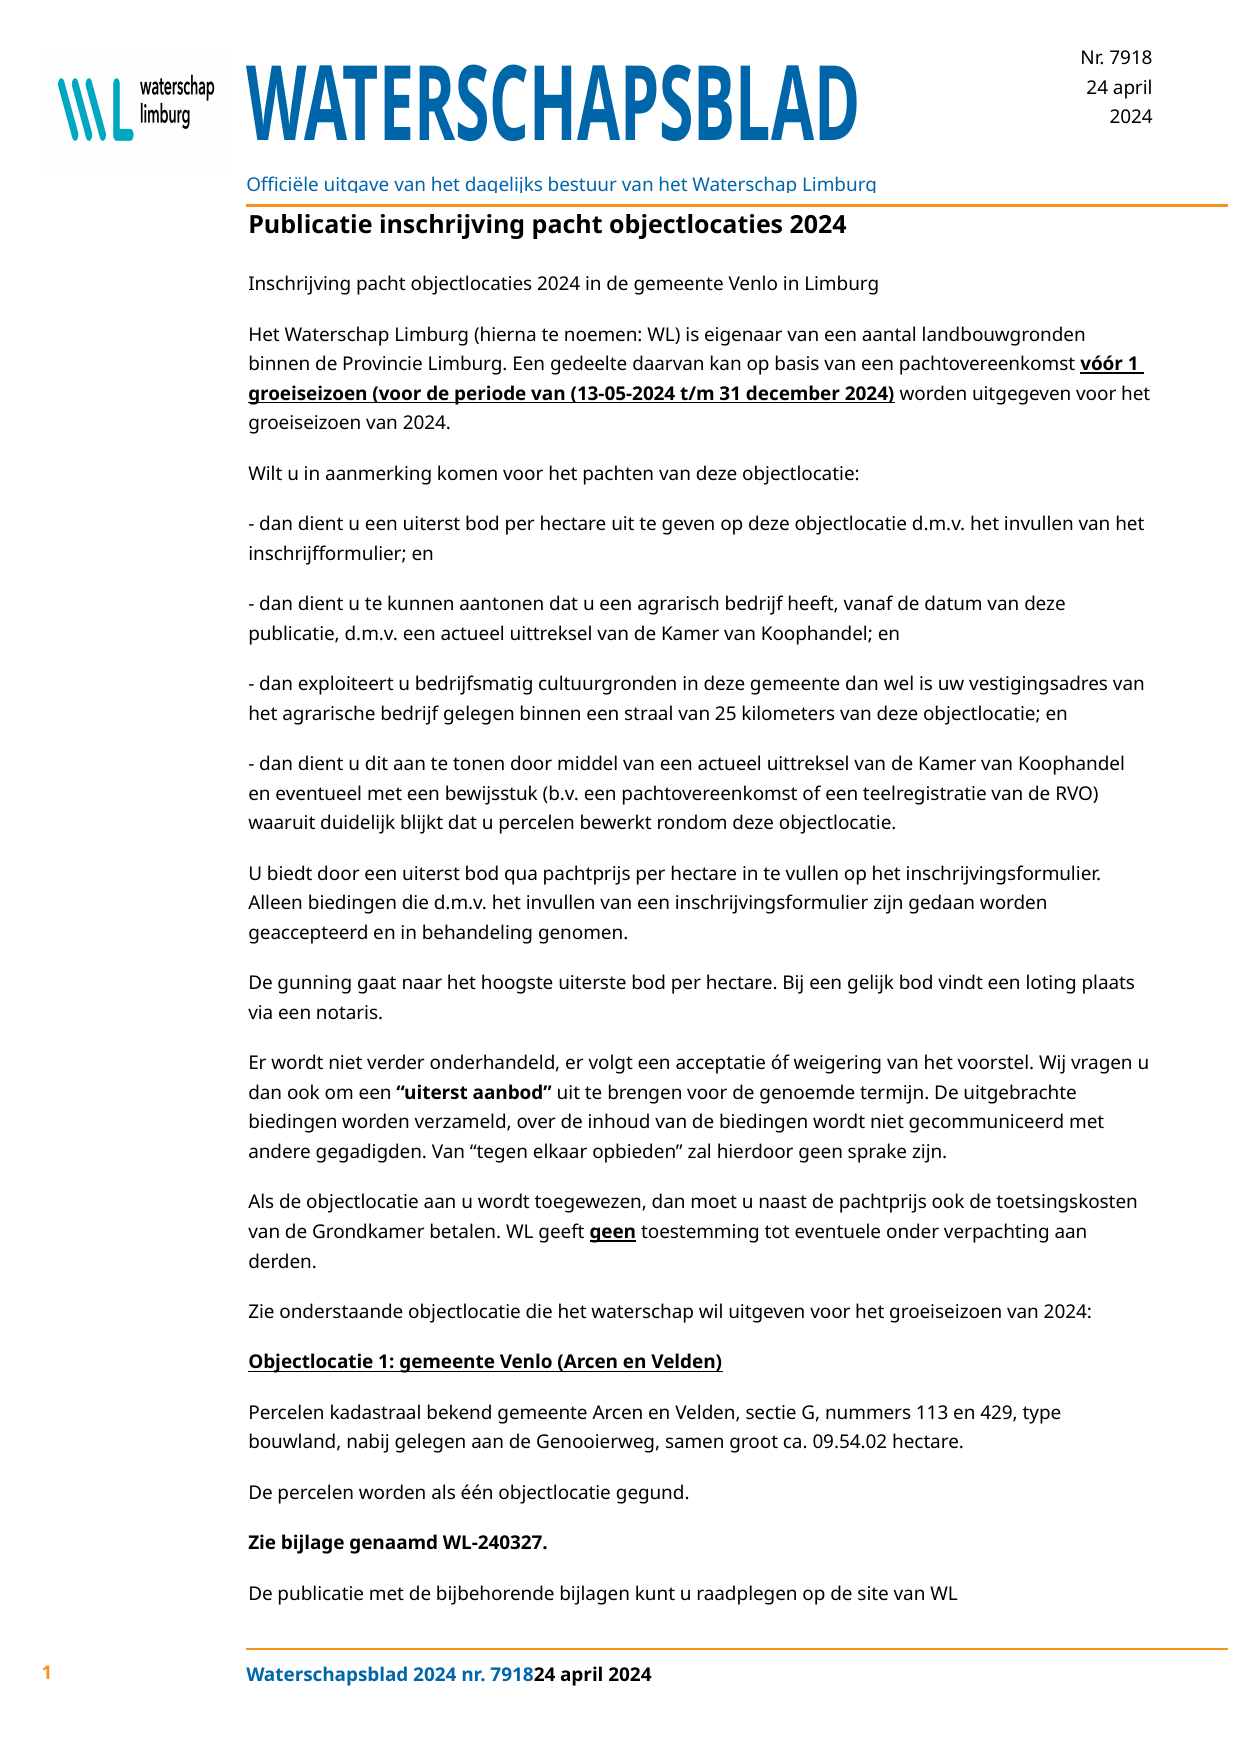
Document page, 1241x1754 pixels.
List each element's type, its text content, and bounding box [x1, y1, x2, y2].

text - dan dient u een uiterst bod per hectare uit te geven op deze objectlocatie d.m.v. het invullen van het inschrijfformulier; en [248, 510, 1152, 566]
text - dan exploiteert u bedrijfsmatig cultuurgronden in deze gemeente dan wel is uw vestigingsadres van het agrarische bedrijf gelegen binnen een straal van 25 kilometers van deze objectlocatie; en [248, 670, 1152, 726]
text De gunning gaat naar het hoogste uiterste bod per hectare. Bij een gelijk bod vindt een loting plaats via een notaris. [248, 969, 1152, 1025]
text Objectlocatie 1: gemeente Venlo (Arcen en Velden) [248, 1349, 1152, 1374]
text De percelen worden als één objectlocatie gegund. [248, 1479, 1152, 1505]
text Zie onderstaande objectlocatie die het waterschap wil uitgeven voor het groeiseizoen van 2024: [248, 1298, 1152, 1324]
text Er wordt niet verder onderhandeld, er volgt een acceptatie óf weigering van het voorstel. Wij vragen u dan ook om een “uiterst aanbod” uit te brengen voor de genoemde termijn. De uitgebrachte biedingen worden verzameld, over de inhoud van de biedingen wordt niet gecommuniceerd met andere gegadigden. Van “tegen elkaar opbieden” zal hierdoor geen sprake zijn. [248, 1049, 1152, 1164]
text Zie bijlage genaamd WL-240327. [248, 1529, 1152, 1555]
text Wilt u in aanmerking komen voor het pachten van deze objectlocatie: [248, 460, 1152, 486]
text - dan dient u dit aan te tonen door middel van een actueel uittreksel van de Kamer van Koophandel en eventueel met een bewijsstuk (b.v. een pachtovereenkomst of een teelregistratie van de RVO) waaruit duidelijk blijkt dat u percelen bewerkt rondom deze objectlocatie. [248, 750, 1152, 835]
picture [41, 47, 231, 172]
text U biedt door een uiterst bod qua pachtprijs per hectare in te vullen op het inschrijvingsformulier. Alleen biedingen die d.m.v. het invullen van een inschrijvingsformulier zijn gedaan worden geaccepteerd en in behandeling genomen. [248, 860, 1152, 945]
text Publicatie inschrijving pacht objectlocaties 2024 [248, 207, 1152, 241]
text Inschrijving pacht objectlocaties 2024 in de gemeente Venlo in Limburg [248, 270, 1152, 296]
text Het Waterschap Limburg (hierna te noemen: WL) is eigenaar van een aantal landbouwgronden binnen de Provincie Limburg. Een gedeelte daarvan kan op basis van een pachtovereenkomst vóór 1 groeiseizoen (voor de periode van (13-05-2024 t/m 31 december 2024) worden uitgegeven voor het groeiseizoen van 2024. [248, 321, 1152, 435]
text De publicatie met de bijbehorende bijlagen kunt u raadplegen op de site van WL [248, 1580, 1152, 1606]
text Percelen kadastraal bekend gemeente Arcen en Velden, sectie G, nummers 113 en 429, type bouwland, nabij gelegen aan de Genooierweg, samen groot ca. 09.54.02 hectare. [248, 1399, 1152, 1454]
text Als de objectlocatie aan u wordt toegewezen, dan moet u naast de pachtprijs ook de toetsingskosten van de Grondkamer betalen. WL geeft geen toestemming tot eventuele onder verpachting aan derden. [248, 1189, 1152, 1273]
text - dan dient u te kunnen aantonen dat u een agrarisch bedrijf heeft, vanaf de datum van deze publicatie, d.m.v. een actueel uittreksel van de Kamer van Koophandel; en [248, 590, 1152, 646]
